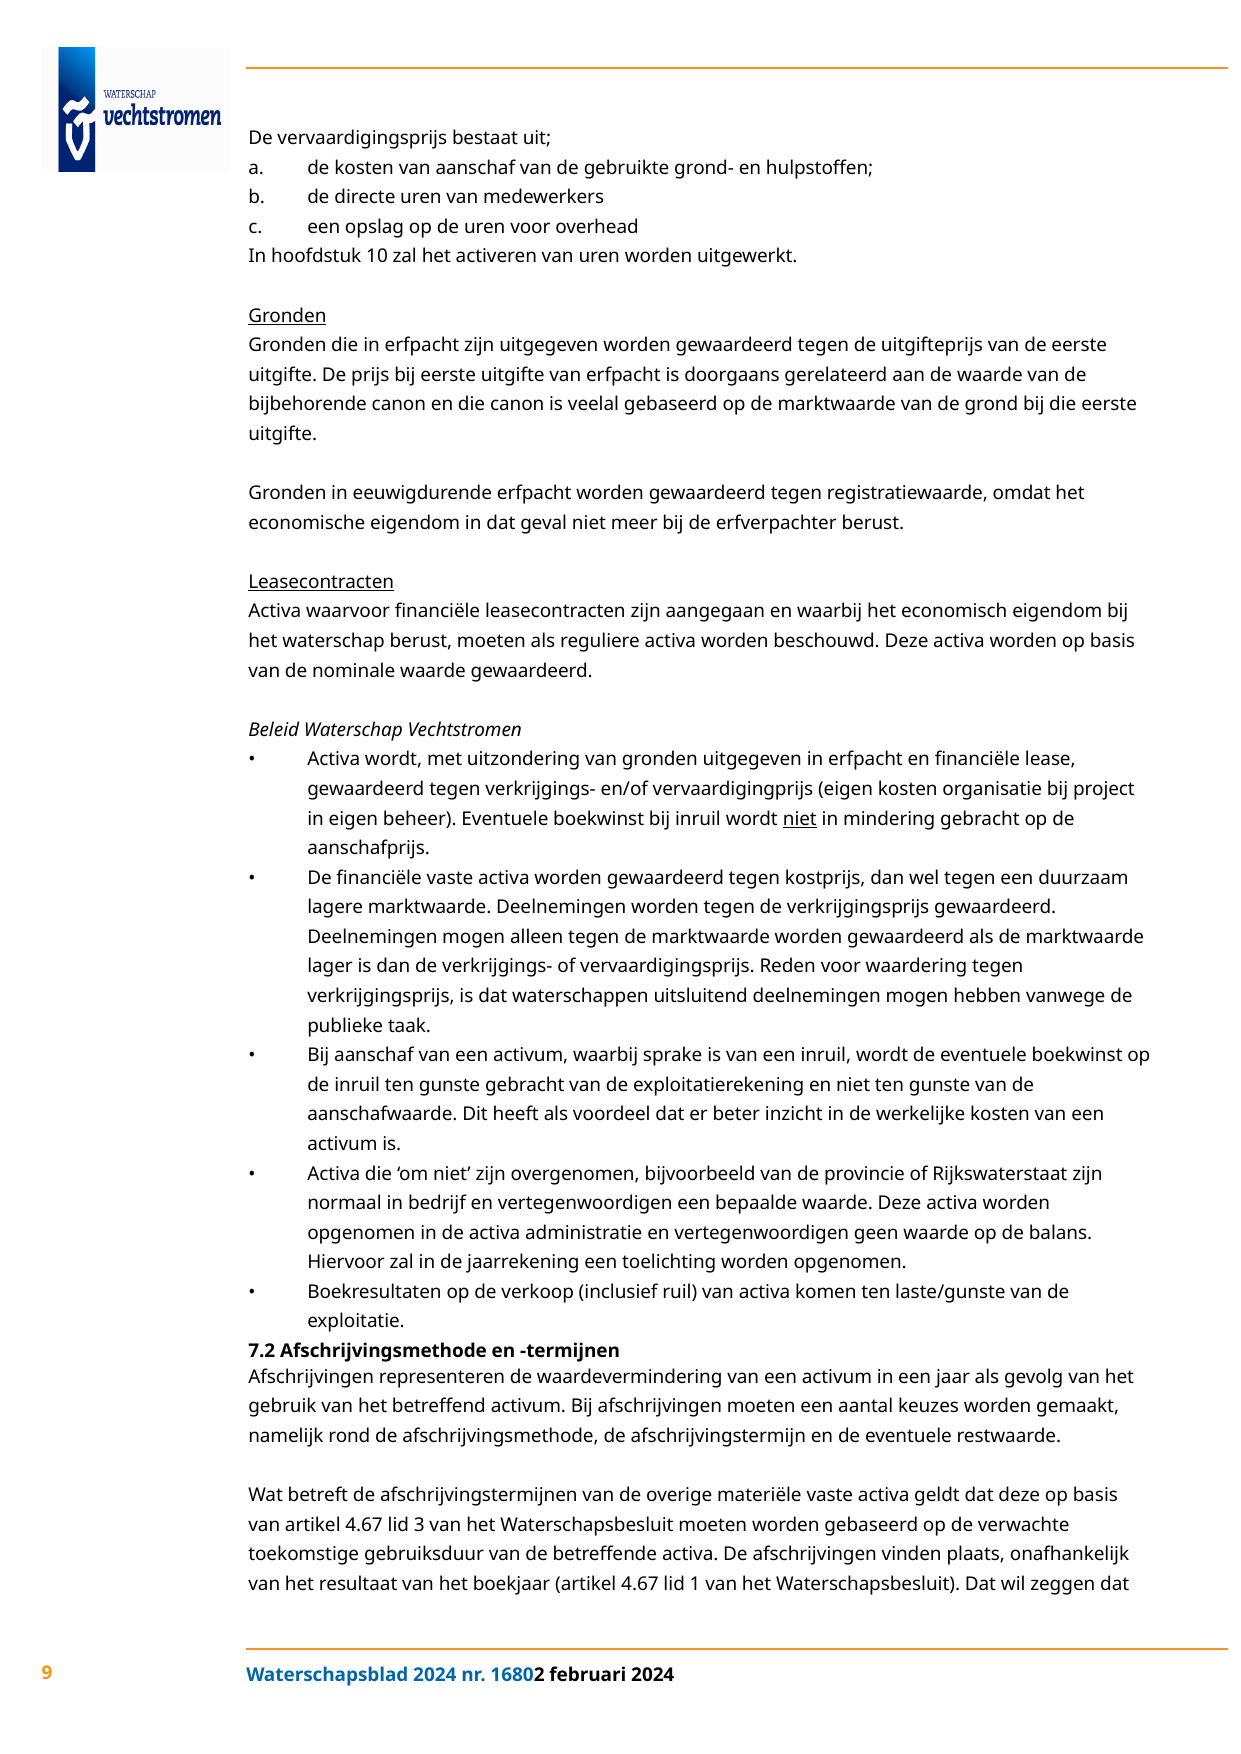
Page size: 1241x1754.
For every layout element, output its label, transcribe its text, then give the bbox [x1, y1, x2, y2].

text Afschrijvingen representeren de waardevermindering van een activum in een jaar als gevolg van het gebruik van het betreffend activum. Bij afschrijvingen moeten een aantal keuzes worden gemaakt, namelijk rond de afschrijvingsmethode, de afschrijvingstermijn en de eventuele restwaarde. [248, 1363, 1152, 1448]
list Activa die ‘om niet’ zijn overgenomen, bijvoorbeeld van de provincie of Rijkswaterstaat zijn normaal in bedrijf en vertegenwoordigen een bepaalde waarde. Deze activa worden opgenomen in de activa administratie en vertegenwoordigen geen waarde op de balans. Hiervoor zal in de jaarrekening een toelichting worden opgenomen. [248, 1160, 1152, 1274]
text In hoofdstuk 10 zal het activeren van uren worden uitgewerkt. [248, 243, 1152, 268]
text Gronden in eeuwigdurende erfpacht worden gewaardeerd tegen registratiewaarde, omdat het economische eigendom in dat geval niet meer bij de erfverpachter berust. [248, 479, 1152, 535]
text Activa waarvoor financiële leasecontracten zijn aangegaan en waarbij het economisch eigendom bij het waterschap berust, moeten als reguliere activa worden beschouwd. Deze activa worden op basis van de nominale waarde gewaardeerd. [248, 598, 1152, 683]
list de kosten van aanschaf van de gebruikte grond- en hulpstoffen; [248, 154, 1152, 180]
picture [41, 47, 231, 172]
text Gronden [248, 302, 1152, 328]
text Gronden die in erfpacht zijn uitgegeven worden gewaardeerd tegen de uitgifteprijs van de eerste uitgifte. De prijs bij eerste uitgifte van erfpacht is doorgaans gerelateerd aan de waarde van de bijbehorende canon en die canon is veelal gebaseerd op de marktwaarde van de grond bij die eerste uitgifte. [248, 331, 1152, 446]
list de directe uren van medewerkers [248, 183, 1152, 209]
list Activa wordt, met uitzondering van gronden uitgegeven in erfpacht en financiële lease, gewaardeerd tegen verkrijgings- en/of vervaardigingprijs (eigen kosten organisatie bij project in eigen beheer). Eventuele boekwinst bij inruil wordt niet in mindering gebracht op de aanschafprijs. [248, 746, 1152, 860]
text De vervaardigingsprijs bestaat uit; [248, 124, 1152, 150]
text Beleid Waterschap Vechtstromen [248, 716, 1152, 742]
text Leasecontracten [248, 568, 1152, 594]
list De financiële vaste activa worden gewaardeerd tegen kostprijs, dan wel tegen een duurzaam lagere marktwaarde. Deelnemingen worden tegen de verkrijgingsprijs gewaardeerd. Deelnemingen mogen alleen tegen de marktwaarde worden gewaardeerd als de marktwaarde lager is dan de verkrijgings- of vervaardigingsprijs. Reden voor waardering tegen verkrijgingsprijs, is dat waterschappen uitsluitend deelnemingen mogen hebben vanwege de publieke taak. [248, 864, 1152, 1038]
list Bij aanschaf van een activum, waarbij sprake is van een inruil, wordt de eventuele boekwinst op de inruil ten gunste gebracht van de exploitatierekening en niet ten gunste van de aanschafwaarde. Dit heeft als voordeel dat er beter inzicht in de werkelijke kosten van een activum is. [248, 1041, 1152, 1156]
list Boekresultaten op de verkoop (inclusief ruil) van activa komen ten laste/gunste van de exploitatie. [248, 1278, 1152, 1333]
text Wat betreft de afschrijvingstermijnen van de overige materiële vaste activa geldt dat deze op basis van artikel 4.67 lid 3 van het Waterschapsbesluit moeten worden gebaseerd op de verwachte toekomstige gebruiksduur van de betreffende activa. De afschrijvingen vinden plaats, onafhankelijk van het resultaat van het boekjaar (artikel 4.67 lid 1 van het Waterschapsbesluit). Dat wil zeggen dat [248, 1481, 1152, 1596]
list een opslag op de uren voor overhead [248, 213, 1152, 239]
text 7.2 Afschrijvingsmethode en -termijnen [248, 1337, 1152, 1363]
